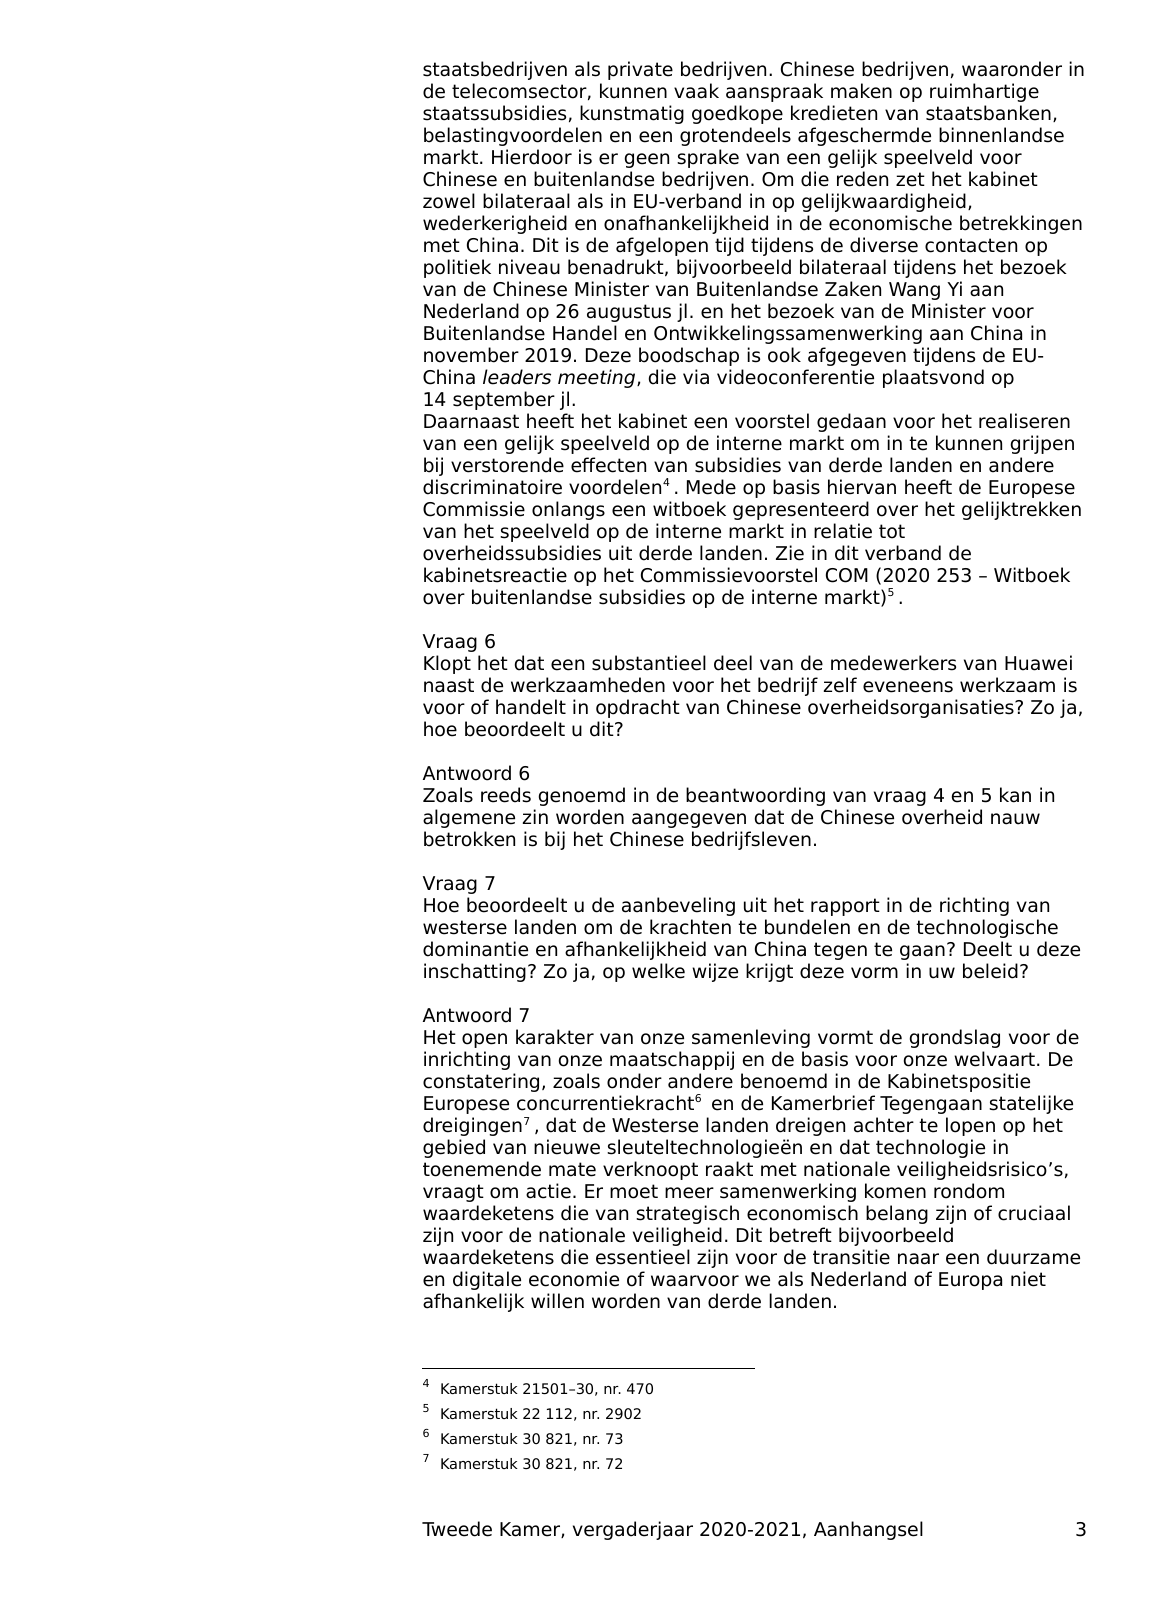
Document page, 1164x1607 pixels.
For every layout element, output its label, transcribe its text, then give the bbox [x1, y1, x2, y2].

text Kamerstuk 21501–30, nr. 470 [422, 1377, 1087, 1399]
text Kamerstuk 30 821, nr. 72 [422, 1452, 1087, 1474]
text Het open karakter van onze samenleving vormt de grondslag voor de inrichting van onze maatschappij en de basis voor onze welvaart. De constatering, zoals onder andere benoemd in de Kabinetspositie Europese concurrentiekracht en de Kamerbrief Tegengaan statelijke dreigingen, dat de Westerse landen dreigen achter te lopen op het gebied van nieuwe sleuteltechnologieën en dat technologie in toenemende mate verknoopt raakt met nationale veiligheidsrisico’s, vraagt om actie. Er moet meer samenwerking komen rondom waardeketens die van strategisch economisch belang zijn of cruciaal zijn voor de nationale veiligheid. Dit betreft bijvoorbeeld waardeketens die essentieel zijn voor de transitie naar een duurzame en digitale economie of waarvoor we als Nederland of Europa niet afhankelijk willen worden van derde landen. [422, 1027, 1087, 1313]
text Kamerstuk 30 821, nr. 73 [422, 1427, 1087, 1449]
text Hoe beoordeelt u de aanbeveling uit het rapport in de richting van westerse landen om de krachten te bundelen en de technologische dominantie en afhankelijkheid van China tegen te gaan? Deelt u deze inschatting? Zo ja, op welke wijze krijgt deze vorm in uw beleid? [422, 895, 1087, 983]
text Kamerstuk 22 112, nr. 2902 [422, 1402, 1087, 1424]
text Vraag 7 [422, 873, 1087, 895]
text Vraag 6 [422, 631, 1087, 653]
text Antwoord 6 [422, 763, 1087, 785]
text Daarnaast heeft het kabinet een voorstel gedaan voor het realiseren van een gelijk speelveld op de interne markt om in te kunnen grijpen bij verstorende effecten van subsidies van derde landen en andere discriminatoire voordelen. Mede op basis hiervan heeft de Europese Commissie onlangs een witboek gepresenteerd over het gelijktrekken van het speelveld op de interne markt in relatie tot overheidssubsidies uit derde landen. Zie in dit verband de kabinetsreactie op het Commissievoorstel COM (2020 253 – Witboek over buitenlandse subsidies op de interne markt). [422, 411, 1087, 608]
text staatsbedrijven als private bedrijven. Chinese bedrijven, waaronder in de telecomsector, kunnen vaak aanspraak maken op ruimhartige staatssubsidies, kunstmatig goedkope kredieten van staatsbanken, belastingvoordelen en een grotendeels afgeschermde binnenlandse markt. Hierdoor is er geen sprake van een gelijk speelveld voor Chinese en buitenlandse bedrijven. Om die reden zet het kabinet zowel bilateraal als in EU-verband in op gelijkwaardigheid, wederkerigheid en onafhankelijkheid in de economische betrekkingen met China. Dit is de afgelopen tijd tijdens de diverse contacten op politiek niveau benadrukt, bijvoorbeeld bilateraal tijdens het bezoek van de Chinese Minister van Buitenlandse Zaken Wang Yi aan Nederland op 26 augustus jl. en het bezoek van de Minister voor Buitenlandse Handel en Ontwikkelingssamenwerking aan China in november 2019. Deze boodschap is ook afgegeven tijdens de EU-China leaders meeting, die via videoconferentie plaatsvond op 14 september jl. [422, 59, 1087, 411]
text Antwoord 7 [422, 1005, 1087, 1027]
text Klopt het dat een substantieel deel van de medewerkers van Huawei naast de werkzaamheden voor het bedrijf zelf eveneens werkzaam is voor of handelt in opdracht van Chinese overheidsorganisaties? Zo ja, hoe beoordeelt u dit? [422, 653, 1087, 741]
text Zoals reeds genoemd in de beantwoording van vraag 4 en 5 kan in algemene zin worden aangegeven dat de Chinese overheid nauw betrokken is bij het Chinese bedrijfsleven. [422, 785, 1087, 851]
